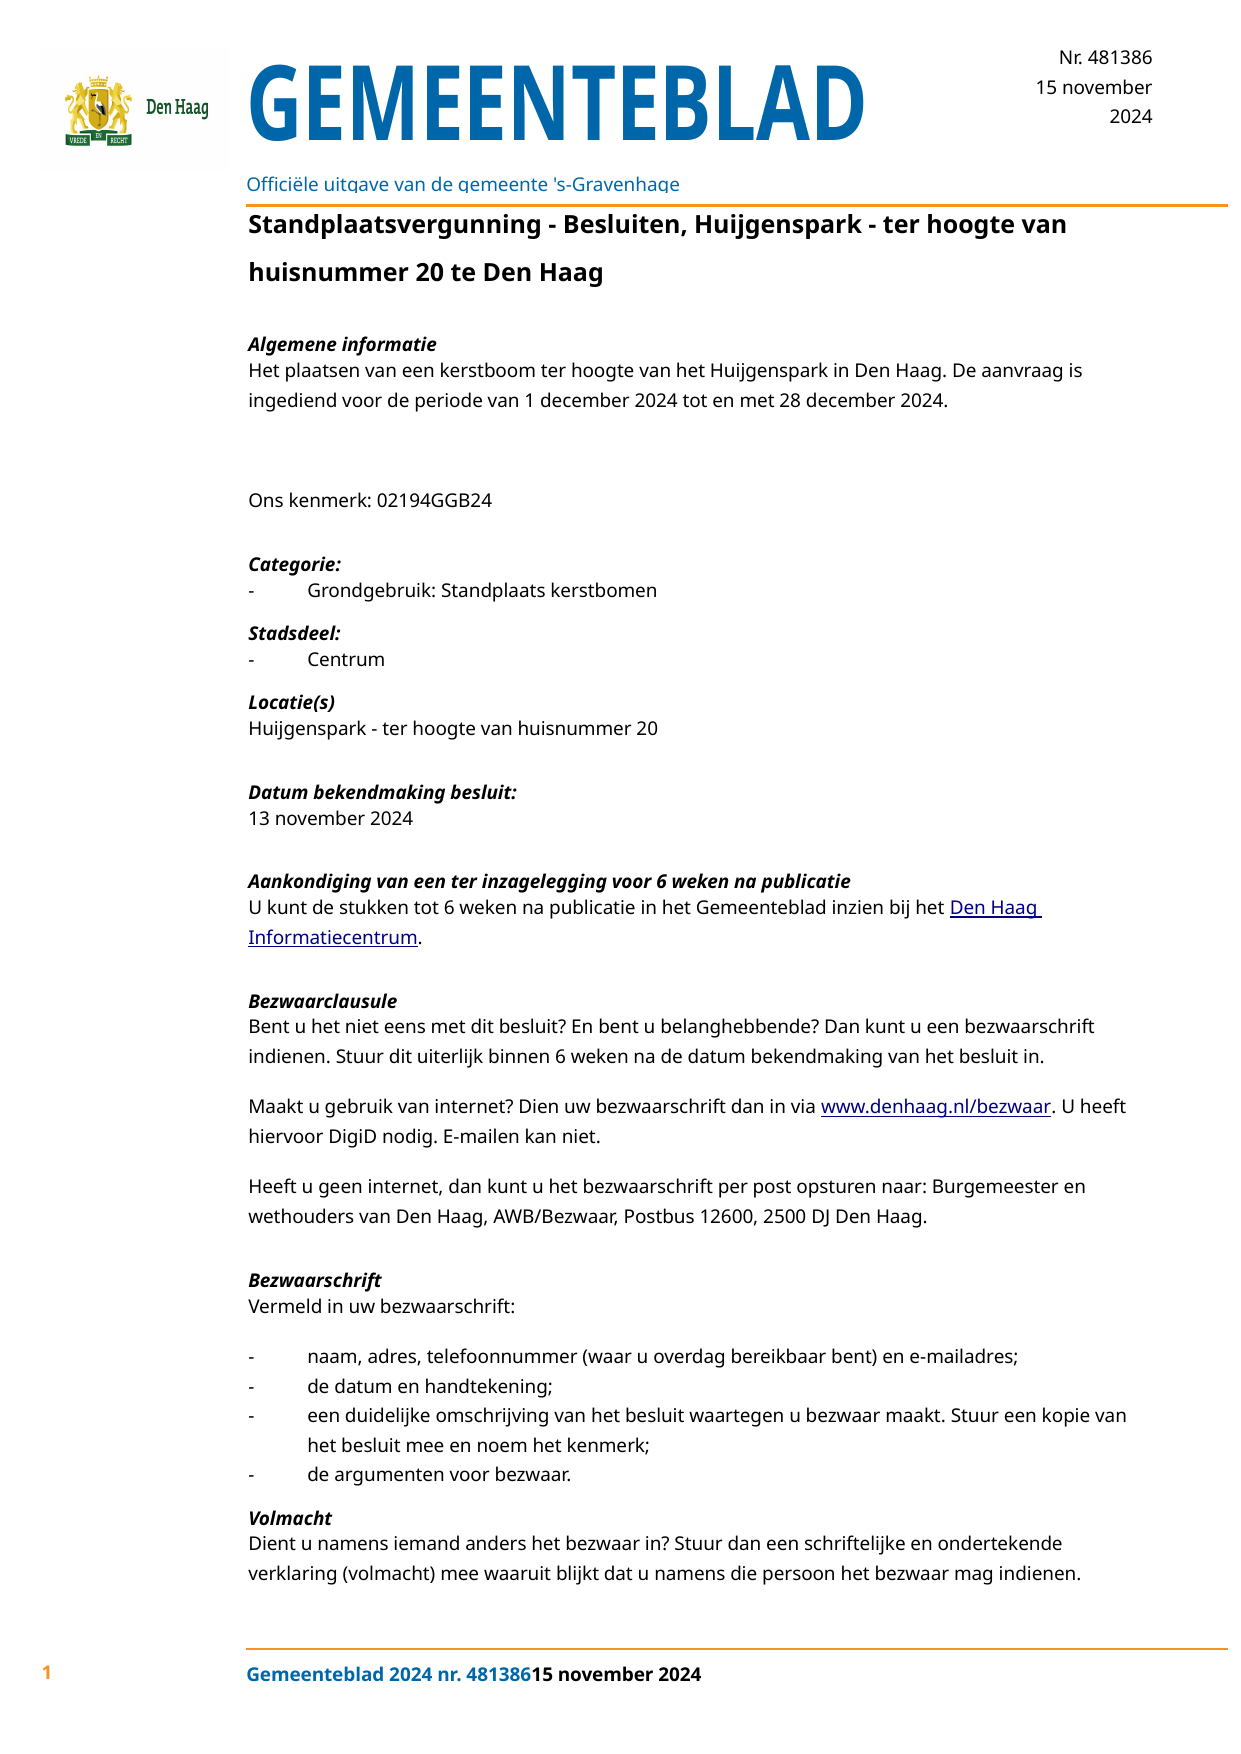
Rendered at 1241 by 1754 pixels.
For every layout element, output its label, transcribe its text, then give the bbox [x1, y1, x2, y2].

text Aankondiging van een ter inzagelegging voor 6 weken na publicatie [248, 869, 1152, 894]
list de datum en handtekening; [248, 1373, 1152, 1399]
text Bent u het niet eens met dit besluit? En bent u belanghebbende? Dan kunt u een bezwaarschrift indienen. Stuur dit uiterlijk binnen 6 weken na de datum bekendmaking van het besluit in. [248, 1014, 1152, 1069]
text Stadsdeel: [248, 620, 1152, 646]
list Centrum [248, 646, 1152, 672]
text Datum bekendmaking besluit: [248, 779, 1152, 805]
list naam, adres, telefoonnummer (waar u overdag bereikbaar bent) en e-mailadres; [248, 1343, 1152, 1369]
text Standplaatsvergunning - Besluiten, Huijgenspark - ter hoogte van huisnummer 20 te Den Haag [248, 207, 1152, 288]
text Dient u namens iemand anders het bezwaar in? Stuur dan een schriftelijke en ondertekende verklaring (volmacht) mee waaruit blijkt dat u namens die persoon het bezwaar mag indienen. [248, 1531, 1152, 1586]
text Ons kenmerk: 02194GGB24 [248, 488, 1152, 513]
text Algemene informatie [248, 331, 1152, 357]
text Het plaatsen van een kerstboom ter hoogte van het Huijgenspark in Den Haag. De aanvraag is ingediend voor de periode van 1 december 2024 tot en met 28 december 2024. [248, 357, 1152, 412]
text Locatie(s) [248, 689, 1152, 715]
text Categorie: [248, 552, 1152, 577]
text Maakt u gebruik van internet? Dien uw bezwaarschrift dan in via www.denhaag.nl/bezwaar. U heeft hiervoor DigiD nodig. E-mailen kan niet. [248, 1094, 1152, 1149]
list een duidelijke omschrijving van het besluit waartegen u bezwaar maakt. Stuur een kopie van het besluit mee en noem het kenmerk; [248, 1402, 1152, 1458]
text Bezwaarclausule [248, 988, 1152, 1014]
text Bezwaarschrift [248, 1267, 1152, 1293]
text Heeft u geen internet, dan kunt u het bezwaarschrift per post opsturen naar: Burgemeester en wethouders van Den Haag, AWB/Bezwaar, Postbus 12600, 2500 DJ Den Haag. [248, 1174, 1152, 1229]
text Volmacht [248, 1505, 1152, 1531]
text Vermeld in uw bezwaarschrift: [248, 1293, 1152, 1319]
text U kunt de stukken tot 6 weken na publicatie in het Gemeenteblad inzien bij het Den Haag Informatiecentrum. [248, 894, 1152, 950]
picture [41, 47, 231, 172]
list de argumenten voor bezwaar. [248, 1462, 1152, 1487]
text Huijgenspark - ter hoogte van huisnummer 20 [248, 715, 1152, 741]
list Grondgebruik: Standplaats kerstbomen [248, 577, 1152, 603]
text 13 november 2024 [248, 805, 1152, 830]
